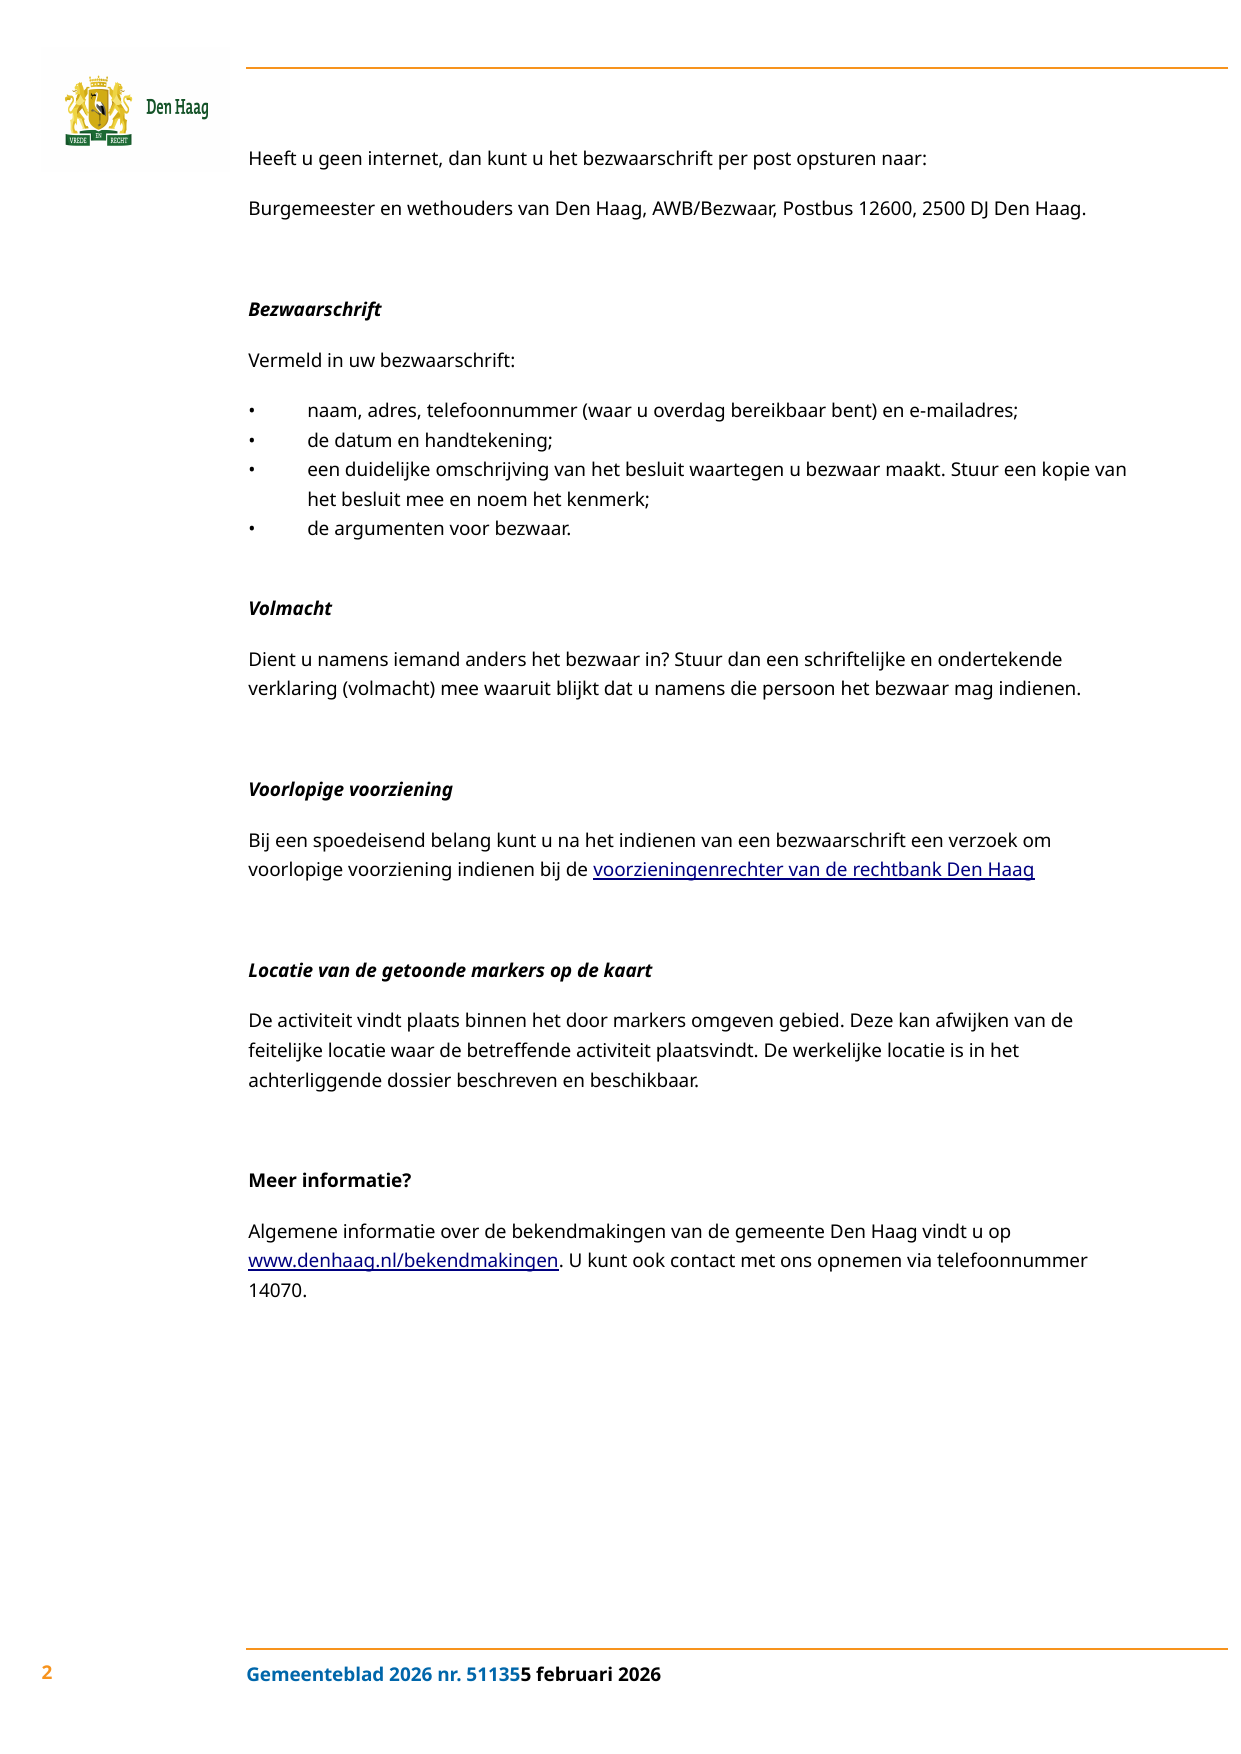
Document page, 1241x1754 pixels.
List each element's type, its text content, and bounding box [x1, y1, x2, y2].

picture [41, 47, 231, 172]
text Heeft u geen internet, dan kunt u het bezwaarschrift per post opsturen naar: [248, 145, 1152, 171]
text Burgemeester en wethouders van Den Haag, AWB/Bezwaar, Postbus 12600, 2500 DJ Den Haag. [248, 196, 1152, 221]
list de datum en handtekening; [248, 427, 1152, 453]
list naam, adres, telefoonnummer (waar u overdag bereikbaar bent) en e-mailadres; [248, 397, 1152, 423]
text Algemene informatie over de bekendmakingen van de gemeente Den Haag vindt u op www.denhaag.nl/bekendmakingen. U kunt ook contact met ons opnemen via telefoonnummer 14070. [248, 1218, 1152, 1303]
text Bij een spoedeisend belang kunt u na het indienen van een bezwaarschrift een verzoek om voorlopige voorziening indienen bij de voorzieningenrechter van de rechtbank Den Haag [248, 827, 1152, 882]
text Meer informatie? [248, 1168, 1152, 1193]
text Vermeld in uw bezwaarschrift: [248, 347, 1152, 373]
text De activiteit vindt plaats binnen het door markers omgeven gebied. Deze kan afwijken van de feitelijke locatie waar de betreffende activiteit plaatsvindt. De werkelijke locatie is in het achterliggende dossier beschreven en beschikbaar. [248, 1008, 1152, 1093]
text Volmacht [248, 596, 1152, 621]
text Voorlopige voorziening [248, 776, 1152, 802]
text Bezwaarschrift [248, 296, 1152, 322]
text Locatie van de getoonde markers op de kaart [248, 957, 1152, 983]
text Dient u namens iemand anders het bezwaar in? Stuur dan een schriftelijke en ondertekende verklaring (volmacht) mee waaruit blijkt dat u namens die persoon het bezwaar mag indienen. [248, 646, 1152, 701]
list een duidelijke omschrijving van het besluit waartegen u bezwaar maakt. Stuur een kopie van het besluit mee en noem het kenmerk; [248, 456, 1152, 512]
list de argumenten voor bezwaar. [248, 516, 1152, 541]
